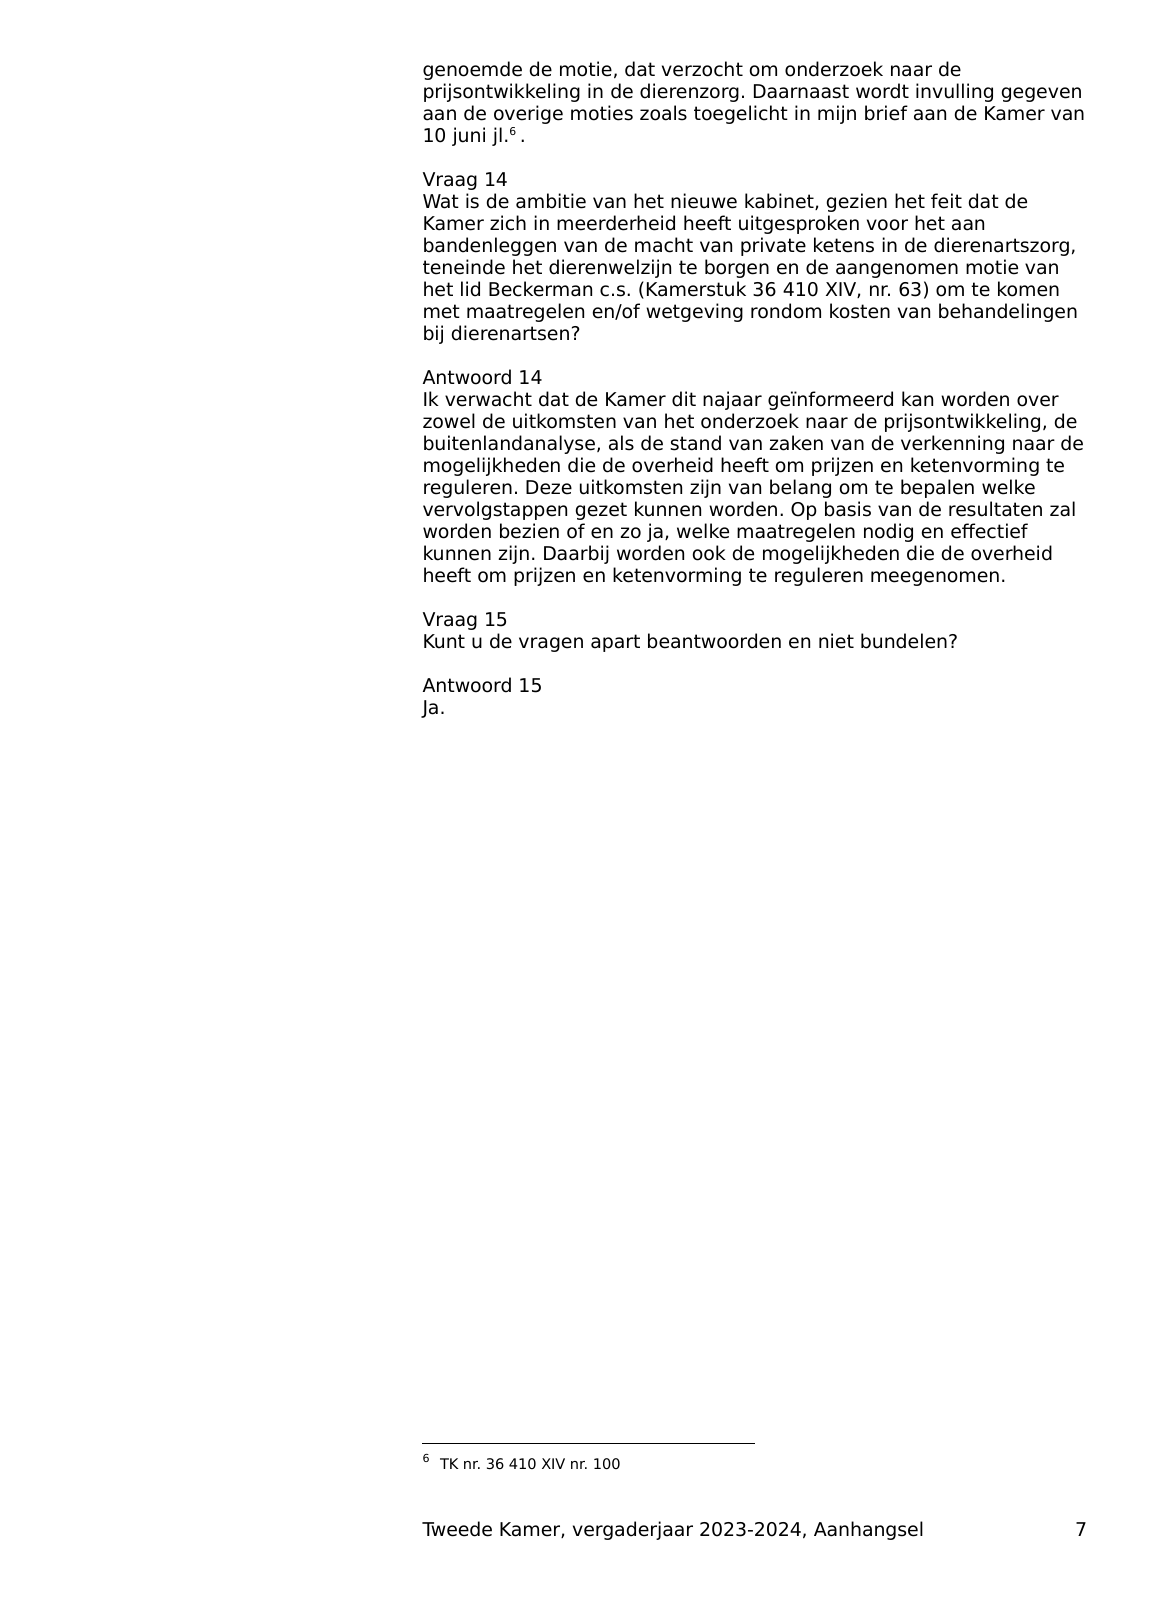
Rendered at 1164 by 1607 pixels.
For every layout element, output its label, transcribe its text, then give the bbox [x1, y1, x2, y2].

text Kunt u de vragen apart beantwoorden en niet bundelen? [422, 631, 1087, 653]
text Antwoord 14 [422, 367, 1087, 389]
text genoemde de motie, dat verzocht om onderzoek naar de prijsontwikkeling in de dierenzorg. Daarnaast wordt invulling gegeven aan de overige moties zoals toegelicht in mijn brief aan de Kamer van 10 juni jl.. [422, 59, 1087, 147]
text Ja. [422, 697, 1087, 719]
text Ik verwacht dat de Kamer dit najaar geïnformeerd kan worden over zowel de uitkomsten van het onderzoek naar de prijsontwikkeling, de buitenlandanalyse, als de stand van zaken van de verkenning naar de mogelijkheden die de overheid heeft om prijzen en ketenvorming te reguleren. Deze uitkomsten zijn van belang om te bepalen welke vervolgstappen gezet kunnen worden. Op basis van de resultaten zal worden bezien of en zo ja, welke maatregelen nodig en effectief kunnen zijn. Daarbij worden ook de mogelijkheden die de overheid heeft om prijzen en ketenvorming te reguleren meegenomen. [422, 389, 1087, 587]
text Vraag 15 [422, 609, 1087, 631]
text Wat is de ambitie van het nieuwe kabinet, gezien het feit dat de Kamer zich in meerderheid heeft uitgesproken voor het aan bandenleggen van de macht van private ketens in de dierenartszorg, teneinde het dierenwelzijn te borgen en de aangenomen motie van het lid Beckerman c.s. (Kamerstuk 36 410 XIV, nr. 63) om te komen met maatregelen en/of wetgeving rondom kosten van behandelingen bij dierenartsen? [422, 191, 1087, 345]
text Vraag 14 [422, 169, 1087, 191]
text TK nr. 36 410 XIV nr. 100 [422, 1452, 1087, 1474]
text Antwoord 15 [422, 675, 1087, 697]
